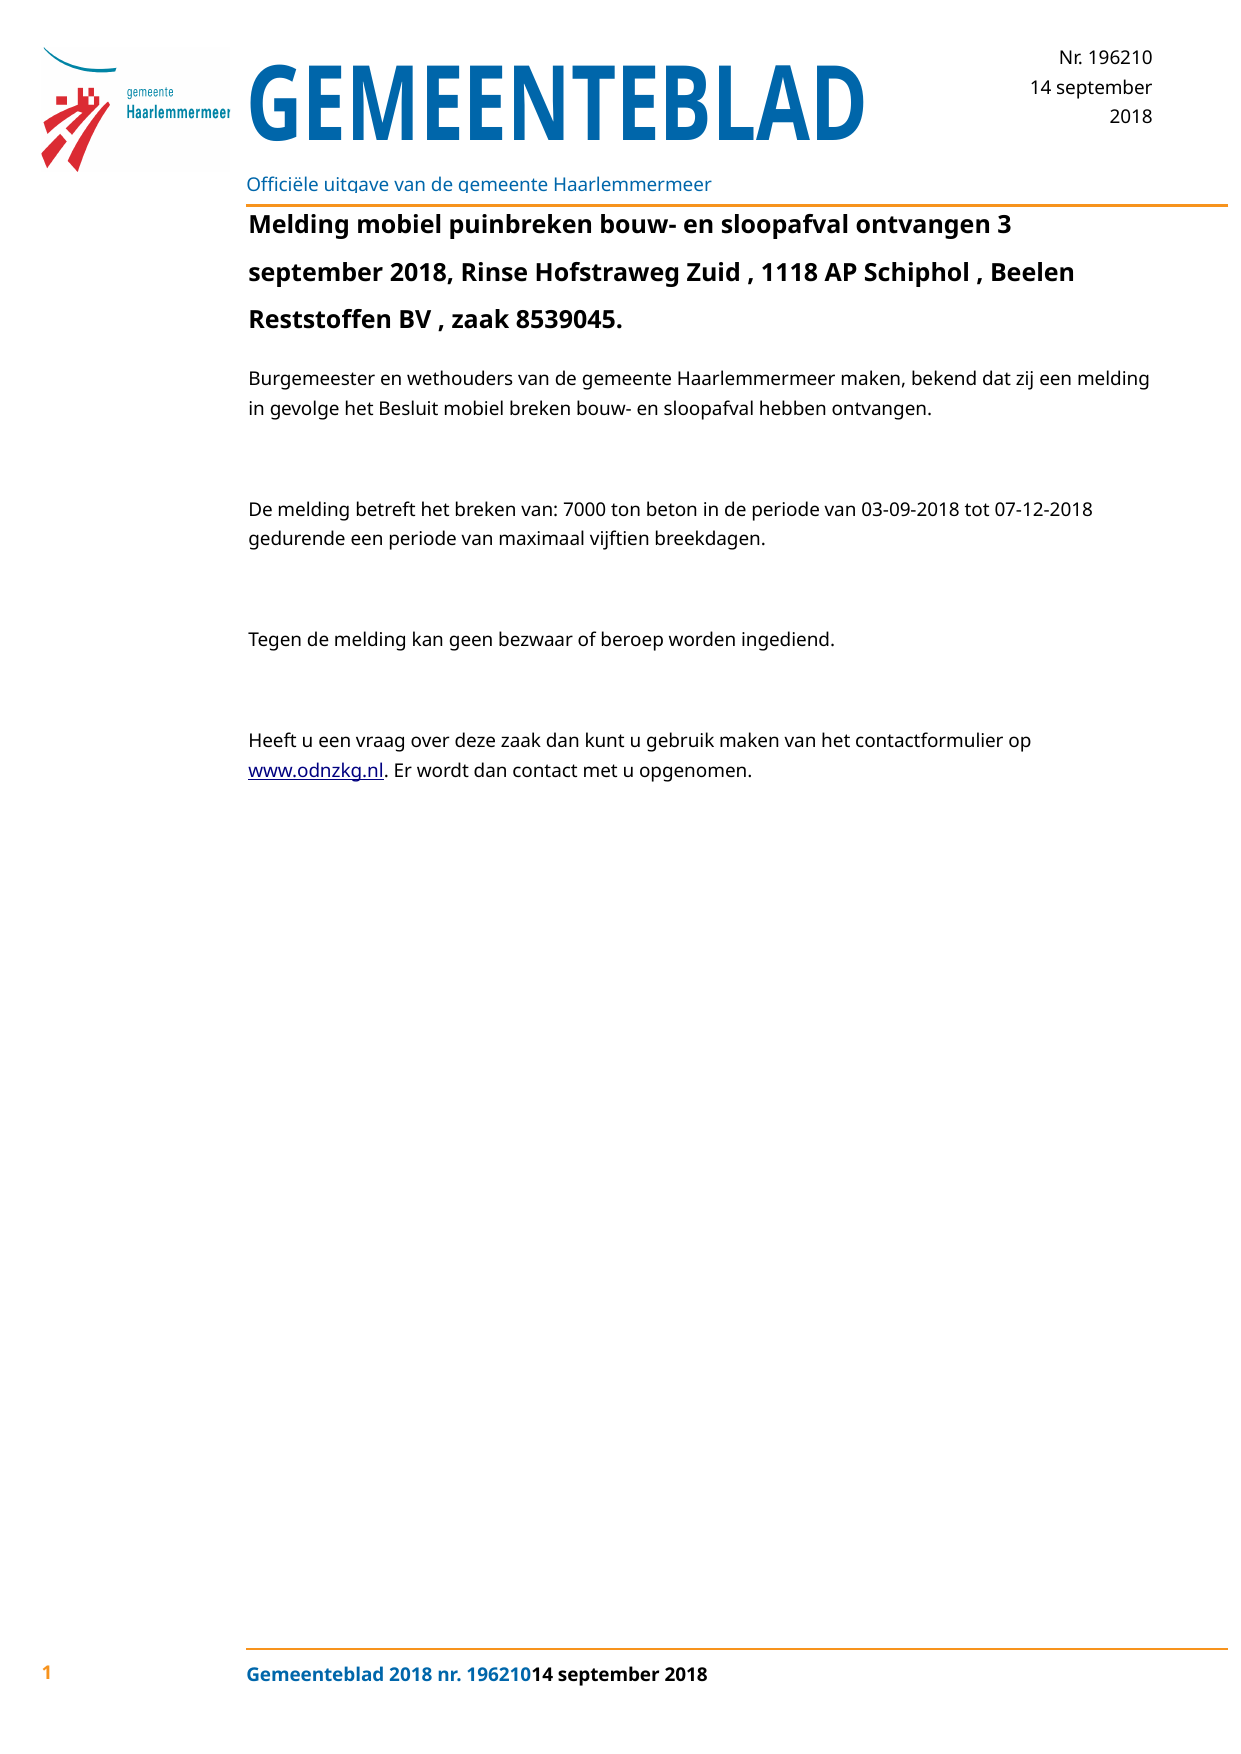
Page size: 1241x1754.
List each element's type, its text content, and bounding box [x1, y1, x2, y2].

text Melding mobiel puinbreken bouw- en sloopafval ontvangen 3 september 2018, Rinse Hofstraweg Zuid , 1118 AP Schiphol , Beelen Reststoffen BV , zaak 8539045. [248, 207, 1152, 336]
text Heeft u een vraag over deze zaak dan kunt u gebruik maken van het contactformulier op www.odnzkg.nl. Er wordt dan contact met u opgenomen. [248, 727, 1152, 782]
text De melding betreft het breken van: 7000 ton beton in de periode van 03-09-2018 tot 07-12-2018 gedurende een periode van maximaal vijftien breekdagen. [248, 496, 1152, 551]
text Tegen de melding kan geen bezwaar of beroep worden ingediend. [248, 626, 1152, 652]
picture [41, 47, 231, 172]
text Burgemeester en wethouders van de gemeente Haarlemmermeer maken, bekend dat zij een melding in gevolge het Besluit mobiel breken bouw- en sloopafval hebben ontvangen. [248, 366, 1152, 421]
